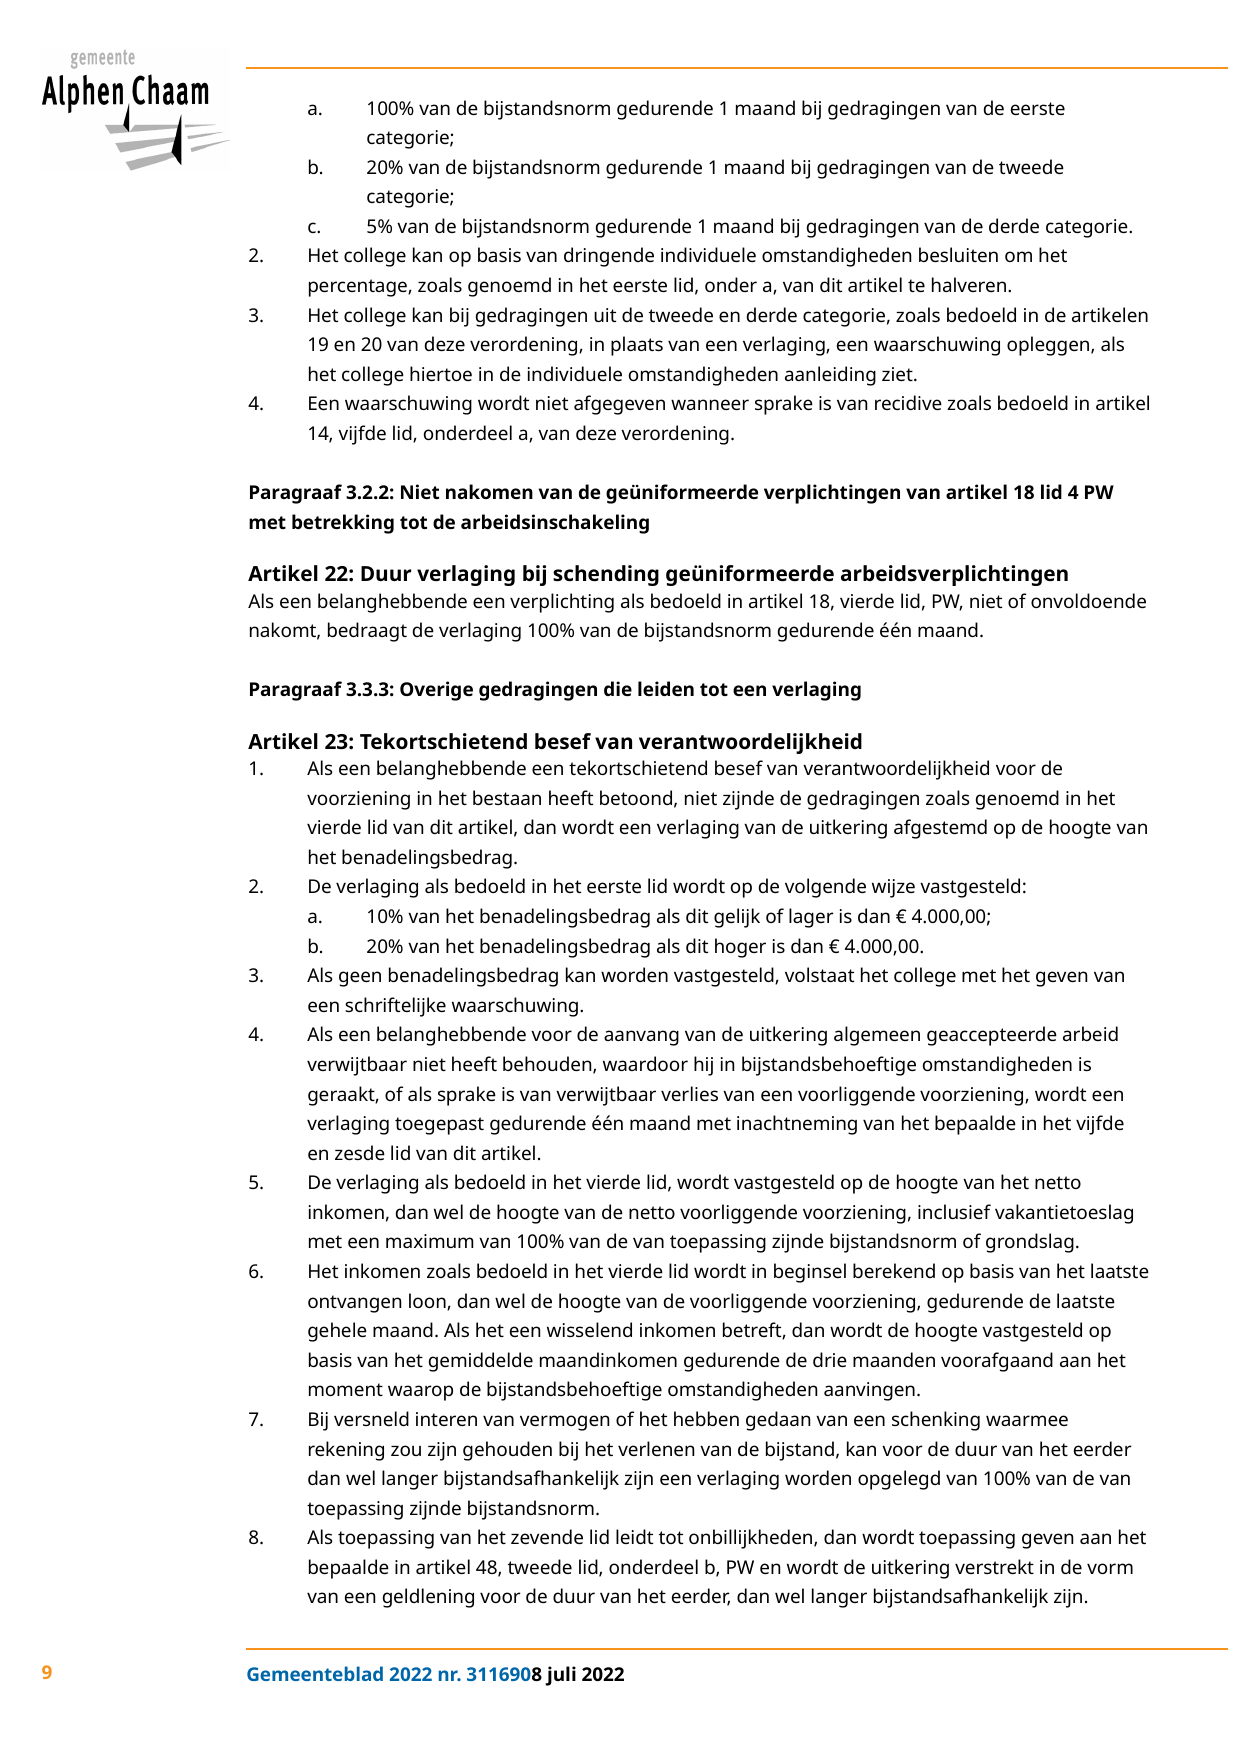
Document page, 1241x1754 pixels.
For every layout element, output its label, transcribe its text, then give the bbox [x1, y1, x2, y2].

list Het college kan op basis van dringende individuele omstandigheden besluiten om het percentage, zoals genoemd in het eerste lid, onder a, van dit artikel te halveren. [248, 243, 1152, 298]
list 5% van de bijstandsnorm gedurende 1 maand bij gedragingen van de derde categorie. [307, 213, 1152, 239]
picture [41, 47, 231, 172]
text Artikel 22: Duur verlaging bij schending geüniformeerde arbeidsverplichtingen [248, 559, 1152, 588]
list Als een belanghebbende een tekortschietend besef van verantwoordelijkheid voor de voorziening in het bestaan heeft betoond, niet zijnde de gedragingen zoals genoemd in het vierde lid van dit artikel, dan wordt een verlaging van de uitkering afgestemd op de hoogte van het benadelingsbedrag. [248, 755, 1152, 870]
list 100% van de bijstandsnorm gedurende 1 maand bij gedragingen van de eerste categorie; [307, 95, 1152, 150]
list Het inkomen zoals bedoeld in het vierde lid wordt in beginsel berekend op basis van het laatste ontvangen loon, dan wel de hoogte van de voorliggende voorziening, gedurende de laatste gehele maand. Als het een wisselend inkomen betreft, dan wordt de hoogte vastgesteld op basis van het gemiddelde maandinkomen gedurende de drie maanden voorafgaand aan het moment waarop de bijstandsbehoeftige omstandigheden aanvingen. [248, 1258, 1152, 1402]
list Als toepassing van het zevende lid leidt tot onbillijkheden, dan wordt toepassing geven aan het bepaalde in artikel 48, tweede lid, onderdeel b, PW en wordt de uitkering verstrekt in de vorm van een geldlening voor de duur van het eerder, dan wel langer bijstandsafhankelijk zijn. [248, 1524, 1152, 1609]
list De verlaging als bedoeld in het vierde lid, wordt vastgesteld op de hoogte van het netto inkomen, dan wel de hoogte van de netto voorliggende voorziening, inclusief vakantietoeslag met een maximum van 100% van de van toepassing zijnde bijstandsnorm of grondslag. [248, 1169, 1152, 1254]
list Een waarschuwing wordt niet afgegeven wanneer sprake is van recidive zoals bedoeld in artikel 14, vijfde lid, onderdeel a, van deze verordening. [248, 391, 1152, 446]
list 10% van het benadelingsbedrag als dit gelijk of lager is dan € 4.000,00; [307, 903, 1152, 929]
list 20% van de bijstandsnorm gedurende 1 maand bij gedragingen van de tweede categorie; [307, 154, 1152, 209]
text Als een belanghebbende een verplichting als bedoeld in artikel 18, vierde lid, PW, niet of onvoldoende nakomt, bedraagt de verlaging 100% van de bijstandsnorm gedurende één maand. [248, 588, 1152, 643]
list Bij versneld interen van vermogen of het hebben gedaan van een schenking waarmee rekening zou zijn gehouden bij het verlenen van de bijstand, kan voor de duur van het eerder dan wel langer bijstandsafhankelijk zijn een verlaging worden opgelegd van 100% van de van toepassing zijnde bijstandsnorm. [248, 1406, 1152, 1521]
text Paragraaf 3.3.3: Overige gedragingen die leiden tot een verlaging [248, 677, 1152, 702]
list De verlaging als bedoeld in het eerste lid wordt op de volgende wijze vastgesteld: [248, 874, 1152, 899]
list Het college kan bij gedragingen uit de tweede en derde categorie, zoals bedoeld in de artikelen 19 en 20 van deze verordening, in plaats van een verlaging, een waarschuwing opleggen, als het college hiertoe in de individuele omstandigheden aanleiding ziet. [248, 302, 1152, 387]
list Als geen benadelingsbedrag kan worden vastgesteld, volstaat het college met het geven van een schriftelijke waarschuwing. [248, 962, 1152, 1018]
list 20% van het benadelingsbedrag als dit hoger is dan € 4.000,00. [307, 933, 1152, 959]
list Als een belanghebbende voor de aanvang van de uitkering algemeen geaccepteerde arbeid verwijtbaar niet heeft behouden, waardoor hij in bijstandsbehoeftige omstandigheden is geraakt, of als sprake is van verwijtbaar verlies van een voorliggende voorziening, wordt een verlaging toegepast gedurende één maand met inachtneming van het bepaalde in het vijfde en zesde lid van dit artikel. [248, 1022, 1152, 1166]
text Paragraaf 3.2.2: Niet nakomen van de geüniformeerde verplichtingen van artikel 18 lid 4 PW met betrekking tot de arbeidsinschakeling [248, 479, 1152, 535]
text Artikel 23: Tekortschietend besef van verantwoordelijkheid [248, 727, 1152, 755]
